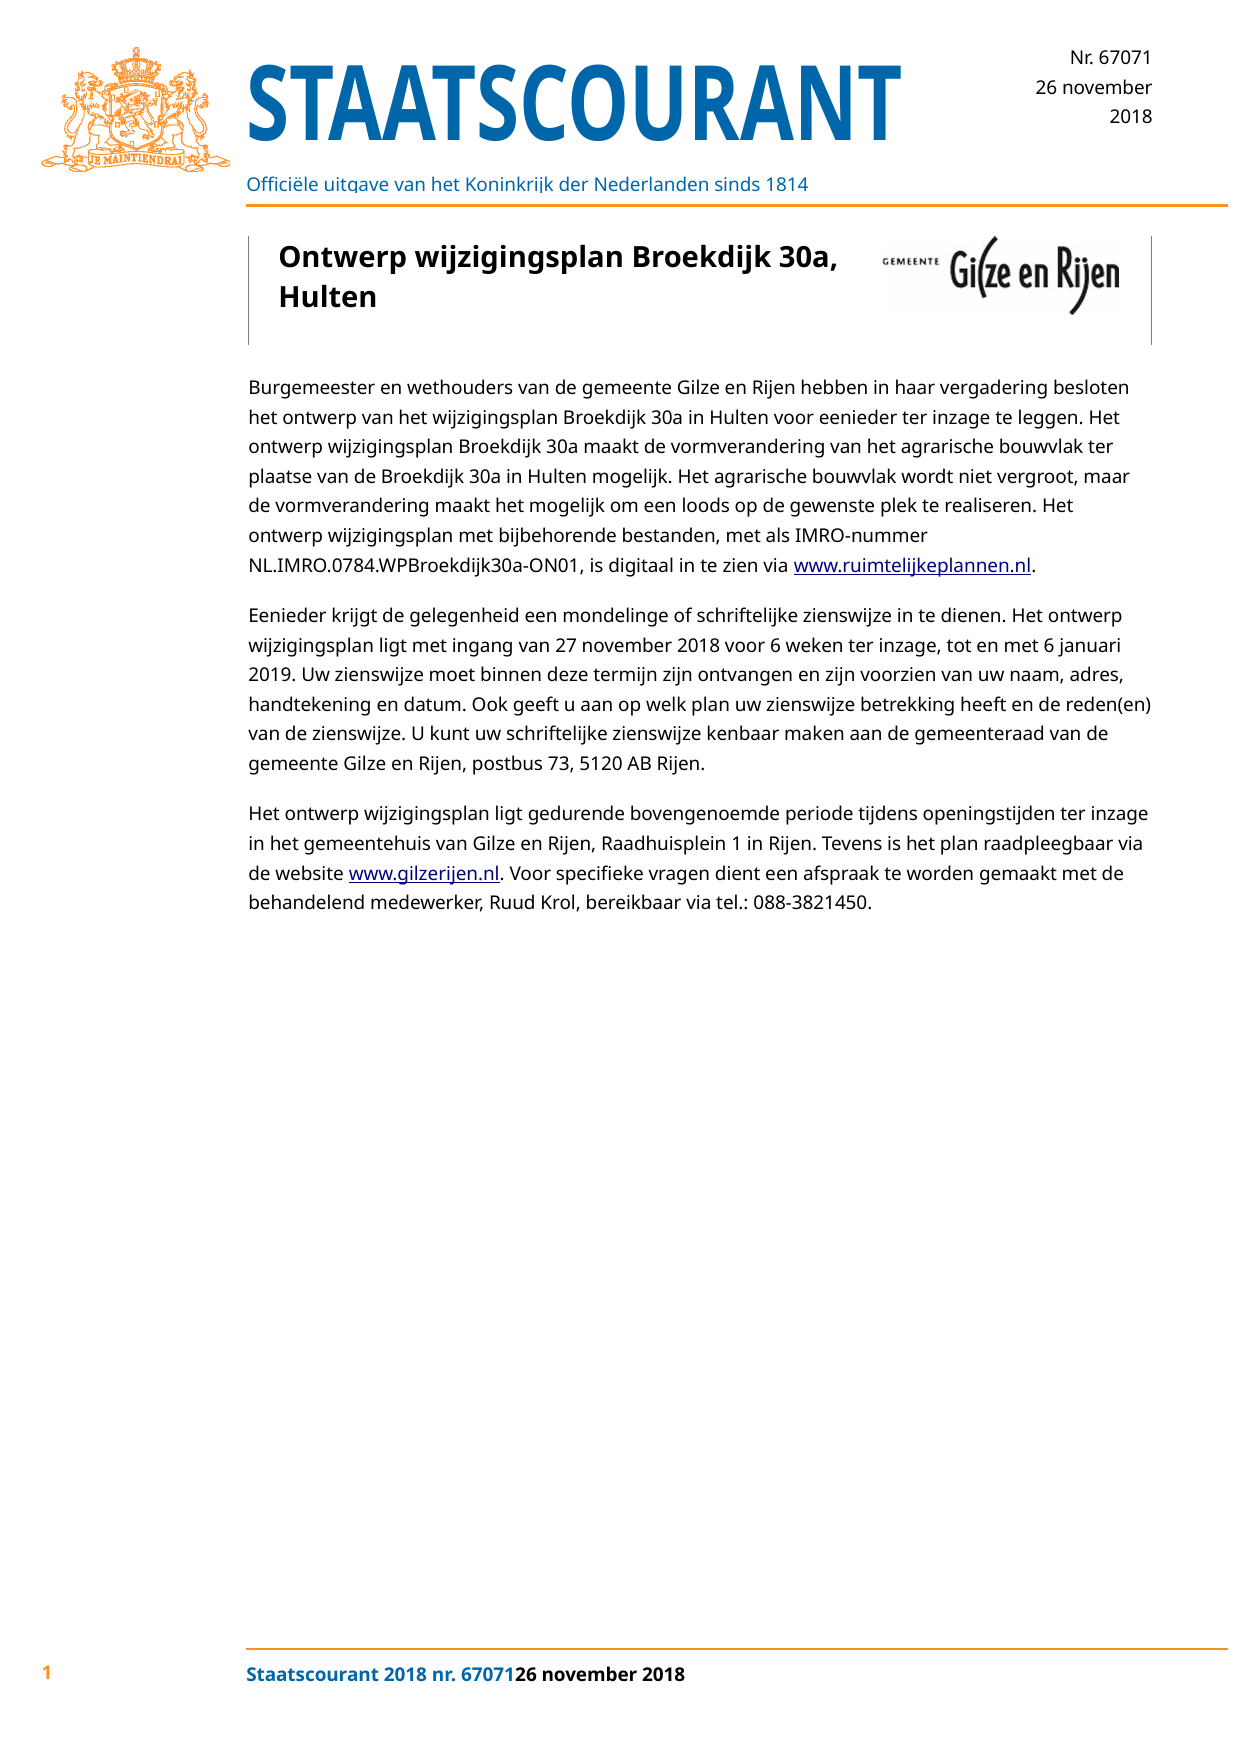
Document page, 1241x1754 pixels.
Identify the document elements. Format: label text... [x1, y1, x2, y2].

picture [41, 47, 231, 172]
text Eenieder krijgt de gelegenheid een mondelinge of schriftelijke zienswijze in te dienen. Het ontwerp wijzigingsplan ligt met ingang van 27 november 2018 voor 6 weken ter inzage, tot en met 6 januari 2019. Uw zienswijze moet binnen deze termijn zijn ontvangen en zijn voorzien van uw naam, adres, handtekening en datum. Ook geeft u aan op welk plan uw zienswijze betrekking heeft en de reden(en) van de zienswijze. U kunt uw schriftelijke zienswijze kenbaar maken aan de gemeenteraad van de gemeente Gilze en Rijen, postbus 73, 5120 AB Rijen. [248, 602, 1152, 776]
text Het ontwerp wijzigingsplan ligt gedurende bovengenoemde periode tijdens openingstijden ter inzage in het gemeentehuis van Gilze en Rijen, Raadhuisplein 1 in Rijen. Tevens is het plan raadpleegbaar via de website www.gilzerijen.nl. Voor specifieke vragen dient een afspraak te worden gemaakt met de behandelend medewerker, Ruud Krol, bereikbaar via tel.: 088-3821450. [248, 801, 1152, 915]
table_header Ontwerp wijzigingsplan Broekdijk 30a, Hulten [249, 236, 850, 345]
text Burgemeester en wethouders van de gemeente Gilze en Rijen hebben in haar vergadering besloten het ontwerp van het wijzigingsplan Broekdijk 30a in Hulten voor eenieder ter inzage te leggen. Het ontwerp wijzigingsplan Broekdijk 30a maakt de vormverandering van het agrarische bouwvlak ter plaatse van de Broekdijk 30a in Hulten mogelijk. Het agrarische bouwvlak wordt niet vergroot, maar de vormverandering maakt het mogelijk om een loods op de gewenste plek te realiseren. Het ontwerp wijzigingsplan met bijbehorende bestanden, met als IMRO-nummer NL.IMRO.0784.WPBroekdijk30a-ON01, is digitaal in te zien via www.ruimtelijkeplannen.nl. [248, 374, 1152, 577]
picture [882, 236, 1119, 315]
table_header [850, 236, 1151, 345]
